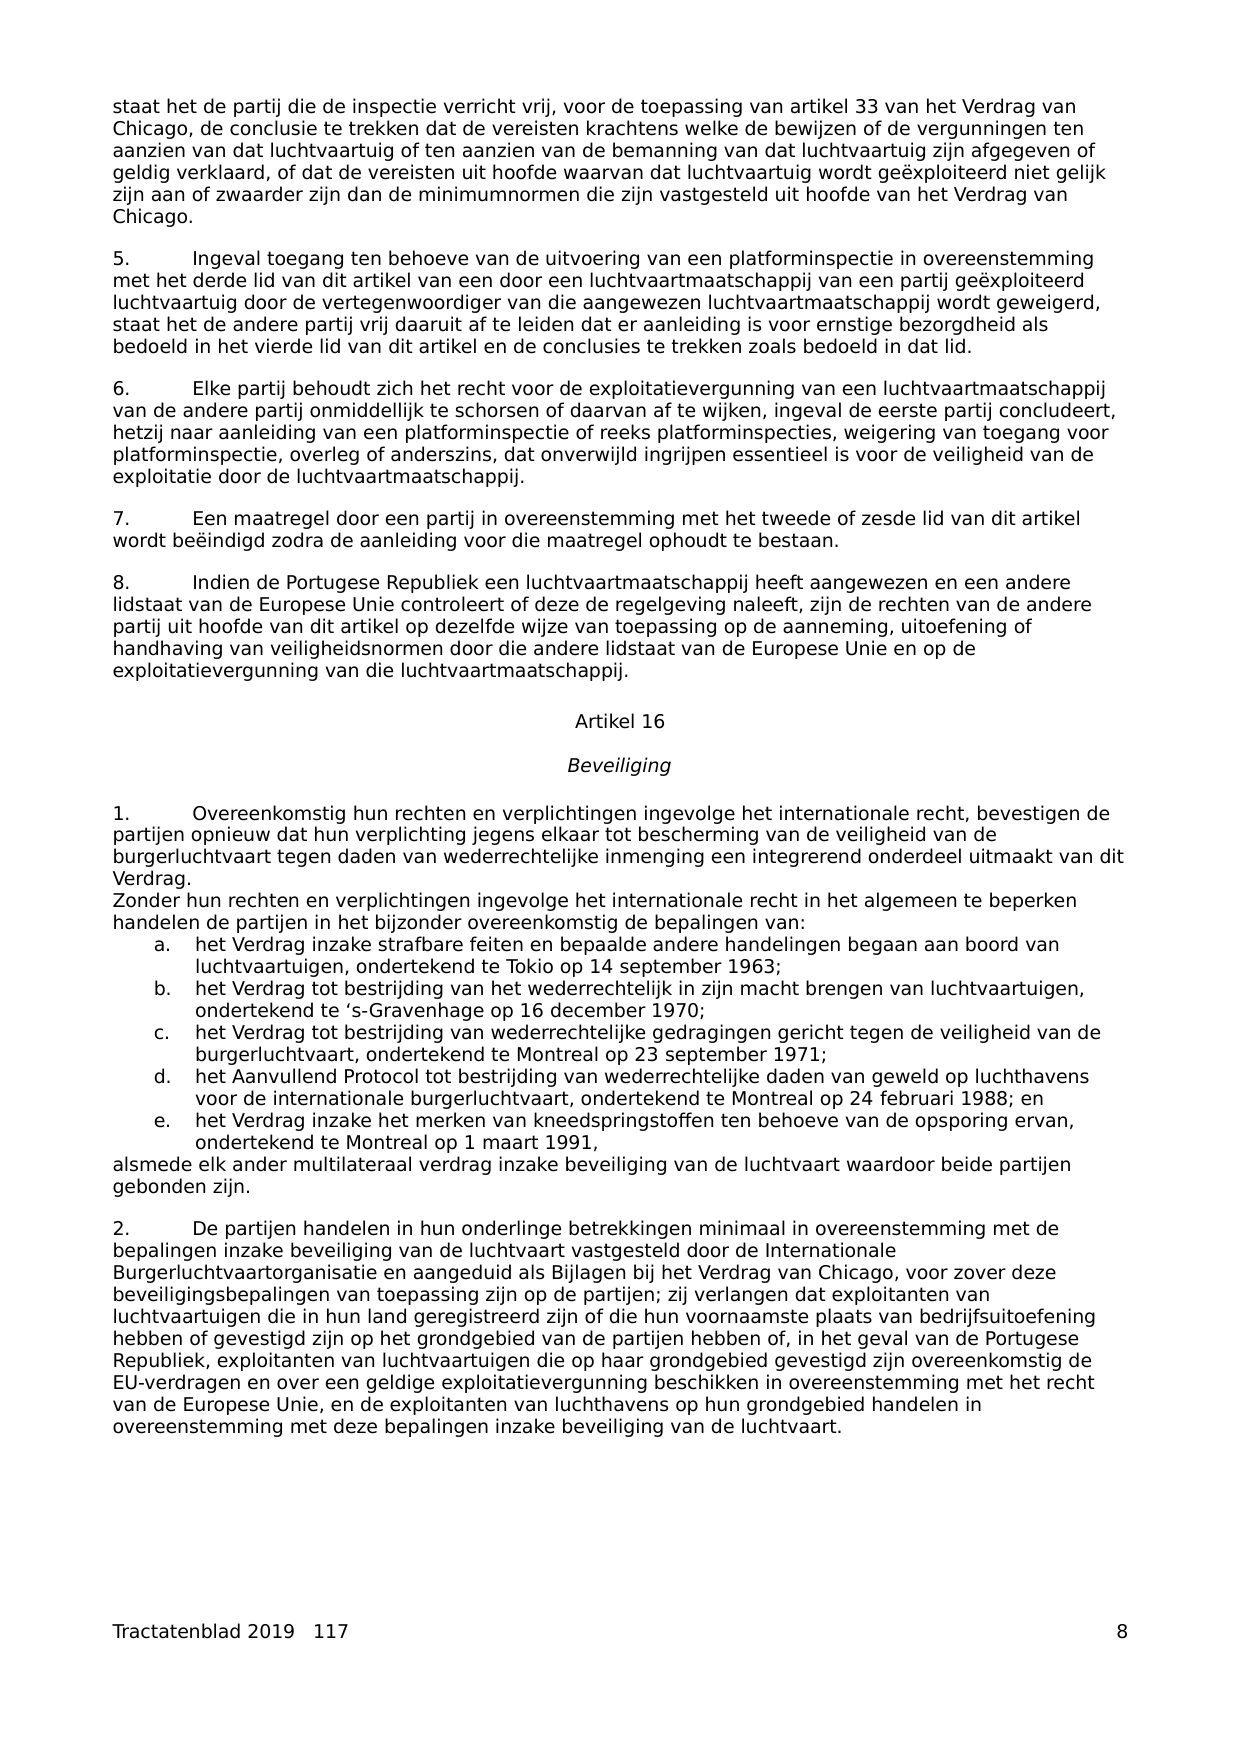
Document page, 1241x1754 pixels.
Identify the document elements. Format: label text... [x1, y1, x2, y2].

text a. het Verdrag inzake strafbare feiten en bepaalde andere handelingen begaan aan boord van luchtvaartuigen, ondertekend te Tokio op 14 september 1963; [153, 934, 1128, 978]
text d. het Aanvullend Protocol tot bestrijding van wederrechtelijke daden van geweld op luchthavens voor de internationale burgerluchtvaart, ondertekend te Montreal op 24 februari 1988; en [153, 1066, 1128, 1110]
text Zonder hun rechten en verplichtingen ingevolge het internationale recht in het algemeen te beperken handelen de partijen in het bijzonder overeenkomstig de bepalingen van: [112, 890, 1128, 934]
text staat het de partij die de inspectie verricht vrij, voor de toepassing van artikel 33 van het Verdrag van Chicago, de conclusie te trekken dat de vereisten krachtens welke de bewijzen of de vergunningen ten aanzien van dat luchtvaartuig of ten aanzien van de bemanning van dat luchtvaartuig zijn afgegeven of geldig verklaard, of dat de vereisten uit hoofde waarvan dat luchtvaartuig wordt geëxploiteerd niet gelijk zijn aan of zwaarder zijn dan de minimumnormen die zijn vastgesteld uit hoofde van het Verdrag van Chicago. [112, 96, 1128, 228]
text e. het Verdrag inzake het merken van kneedspringstoffen ten behoeve van de opsporing ervan, ondertekend te Montreal op 1 maart 1991, [153, 1110, 1128, 1154]
text alsmede elk ander multilateraal verdrag inzake beveiliging van de luchtvaart waardoor beide partijen gebonden zijn. [112, 1154, 1128, 1198]
text 6. Elke partij behoudt zich het recht voor de exploitatievergunning van een luchtvaartmaatschappij van de andere partij onmiddellijk te schorsen of daarvan af te wijken, ingeval de eerste partij concludeert, hetzij naar aanleiding van een platforminspectie of reeks platforminspecties, weigering van toegang voor platforminspectie, overleg of anderszins, dat onverwijld ingrijpen essentieel is voor de veiligheid van de exploitatie door de luchtvaartmaatschappij. [112, 378, 1128, 488]
text 5. Ingeval toegang ten behoeve van de uitvoering van een platforminspectie in overeenstemming met het derde lid van dit artikel van een door een luchtvaartmaatschappij van een partij geëxploiteerd luchtvaartuig door de vertegenwoordiger van die aangewezen luchtvaartmaatschappij wordt geweigerd, staat het de andere partij vrij daaruit af te leiden dat er aanleiding is voor ernstige bezorgdheid als bedoeld in het vierde lid van dit artikel en de conclusies te trekken zoals bedoeld in dat lid. [112, 248, 1128, 358]
text 2. De partijen handelen in hun onderlinge betrekkingen minimaal in overeenstemming met de bepalingen inzake beveiliging van de luchtvaart vastgesteld door de Internationale Burgerluchtvaartorganisatie en aangeduid als Bijlagen bij het Verdrag van Chicago, voor zover deze beveiligingsbepalingen van toepassing zijn op de partijen; zij verlangen dat exploitanten van luchtvaartuigen die in hun land geregistreerd zijn of die hun voornaamste plaats van bedrijfsuitoefening hebben of gevestigd zijn op het grondgebied van de partijen hebben of, in het geval van de Portugese Republiek, exploitanten van luchtvaartuigen die op haar grondgebied gevestigd zijn overeenkomstig de EU-verdragen en over een geldige exploitatievergunning beschikken in overeenstemming met het recht van de Europese Unie, en de exploitanten van luchthavens op hun grondgebied handelen in overeenstemming met deze bepalingen inzake beveiliging van de luchtvaart. [112, 1218, 1128, 1438]
text c. het Verdrag tot bestrijding van wederrechtelijke gedragingen gericht tegen de veiligheid van de burgerluchtvaart, ondertekend te Montreal op 23 september 1971; [153, 1022, 1128, 1066]
text 8. Indien de Portugese Republiek een luchtvaartmaatschappij heeft aangewezen en een andere lidstaat van de Europese Unie controleert of deze de regelgeving naleeft, zijn de rechten van de andere partij uit hoofde van dit artikel op dezelfde wijze van toepassing op de aanneming, uitoefening of handhaving van veiligheidsnormen door die andere lidstaat van de Europese Unie en op de exploitatievergunning van die luchtvaartmaatschappij. [112, 572, 1128, 681]
text 1. Overeenkomstig hun rechten en verplichtingen ingevolge het internationale recht, bevestigen de partijen opnieuw dat hun verplichting jegens elkaar tot bescherming van de veiligheid van de burgerluchtvaart tegen daden van wederrechtelijke inmenging een integrerend onderdeel uitmaakt van dit Verdrag. [112, 802, 1128, 890]
text b. het Verdrag tot bestrijding van het wederrechtelijk in zijn macht brengen van luchtvaartuigen, ondertekend te ‘s-Gravenhage op 16 december 1970; [153, 978, 1128, 1022]
text 7. Een maatregel door een partij in overeenstemming met het tweede of zesde lid van dit artikel wordt beëindigd zodra de aanleiding voor die maatregel ophoudt te bestaan. [112, 508, 1128, 552]
subtitle Artikel 16 Beveiliging [112, 711, 1128, 777]
